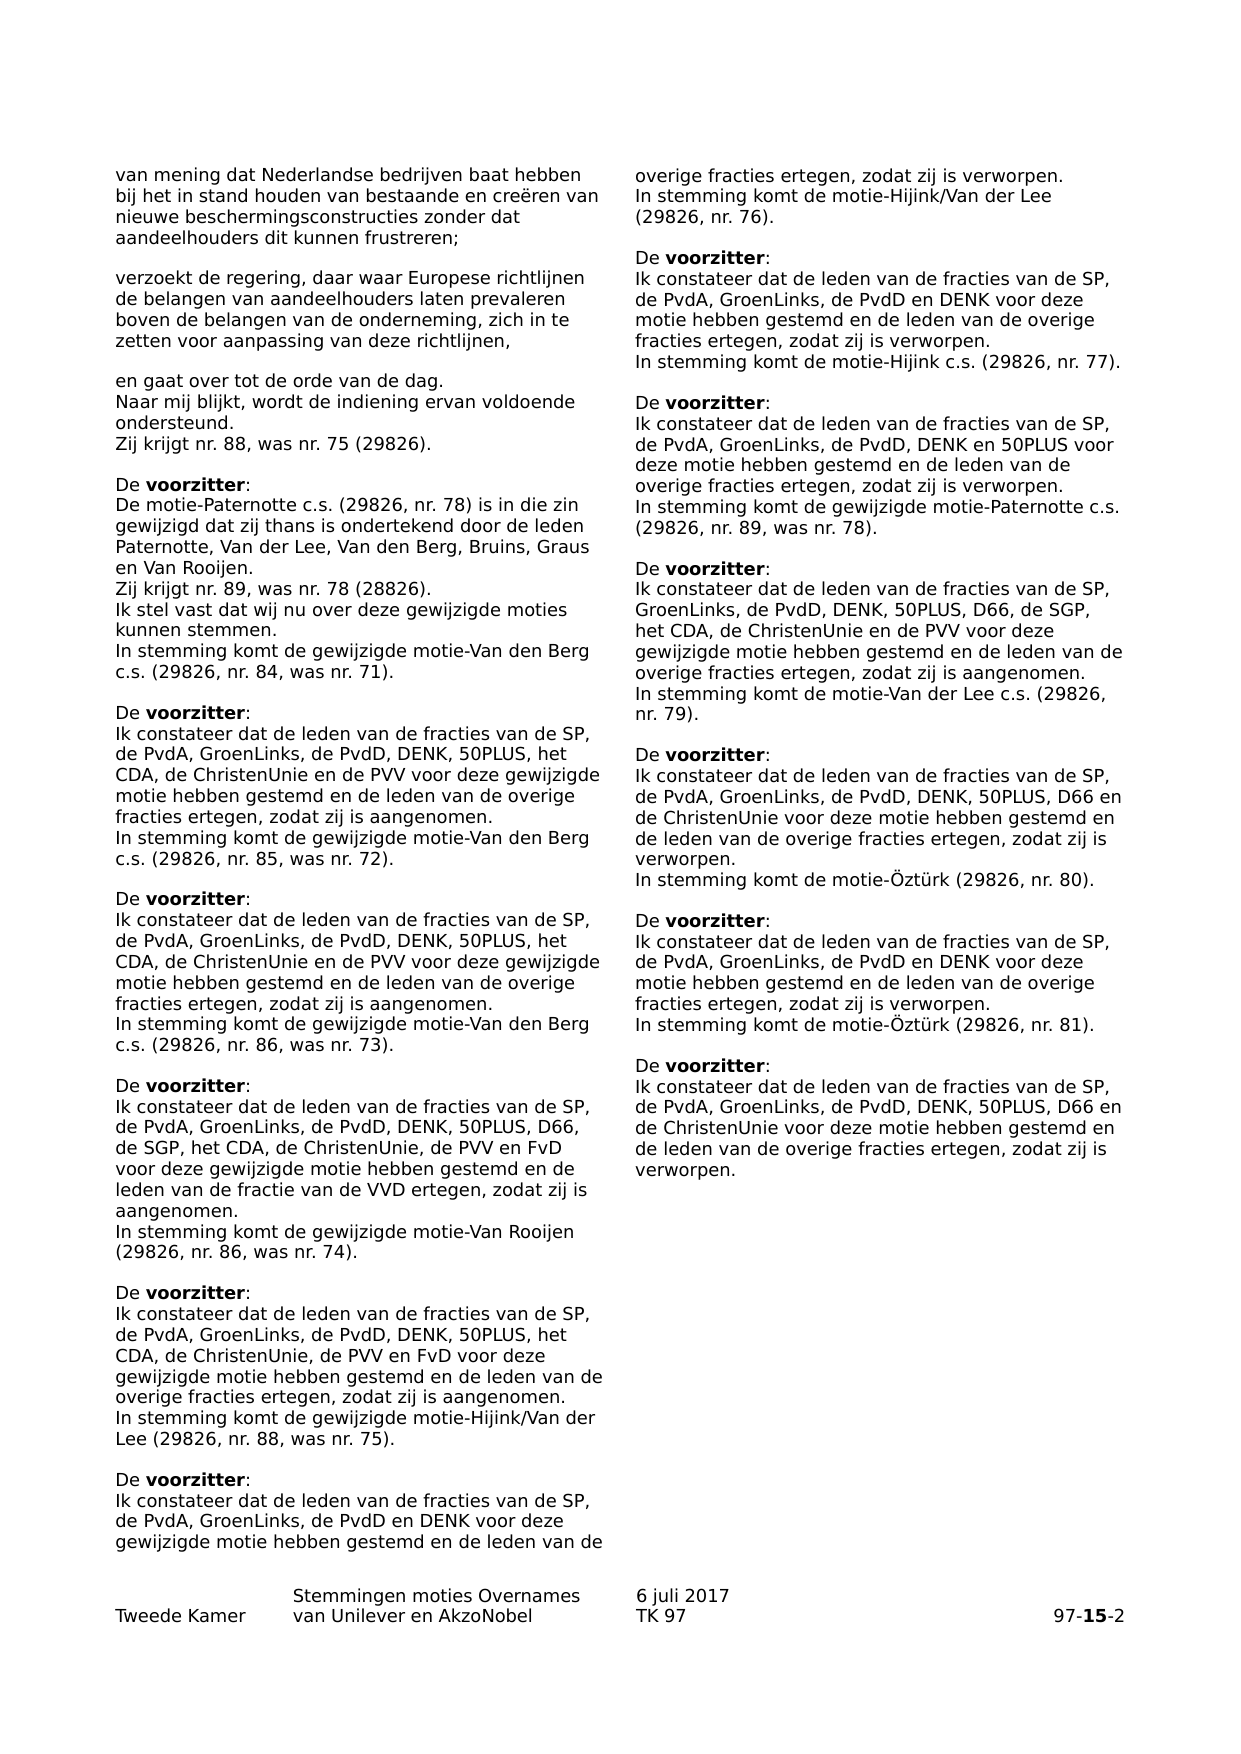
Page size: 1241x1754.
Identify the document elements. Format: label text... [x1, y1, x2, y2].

text verzoekt de regering, daar waar Europese richtlijnen de belangen van aandeelhouders laten prevaleren boven de belangen van de onderneming, zich in te zetten voor aanpassing van deze richtlijnen, [115, 268, 605, 351]
text van mening dat Nederlandse bedrijven baat hebben bij het in stand houden van bestaande en creëren van nieuwe beschermingsconstructies zonder dat aandeelhouders dit kunnen frustreren; [115, 165, 605, 248]
text De voorzitter: [635, 1056, 1125, 1076]
text In stemming komt de gewijzigde motie-Van Rooijen (29826, nr. 86, was nr. 74). [115, 1221, 605, 1263]
text In stemming komt de gewijzigde motie-Hijink/Van der Lee (29826, nr. 88, was nr. 75). [115, 1408, 605, 1450]
text De voorzitter: [635, 248, 1125, 268]
text overige fracties ertegen, zodat zij is verworpen. [635, 165, 1125, 186]
text De motie-Paternotte c.s. (29826, nr. 78) is in die zin gewijzigd dat zij thans is ondertekend door de leden Paternotte, Van der Lee, Van den Berg, Bruins, Graus en Van Rooijen. [115, 495, 605, 578]
text De voorzitter: [635, 745, 1125, 766]
text De voorzitter: [635, 558, 1125, 579]
text Ik stel vast dat wij nu over deze gewijzigde moties kunnen stemmen. [115, 599, 605, 641]
text Ik constateer dat de leden van de fracties van de SP, de PvdA, GroenLinks, de PvdD, DENK, 50PLUS, het CDA, de ChristenUnie, de PVV en FvD voor deze gewijzigde motie hebben gestemd en de leden van de overige fracties ertegen, zodat zij is aangenomen. [115, 1304, 605, 1408]
text Ik constateer dat de leden van de fracties van de SP, de PvdA, GroenLinks, de PvdD, DENK, 50PLUS, D66, de SGP, het CDA, de ChristenUnie, de PVV en FvD voor deze gewijzigde motie hebben gestemd en de leden van de fractie van de VVD ertegen, zodat zij is aangenomen. [115, 1096, 605, 1221]
text De voorzitter: [635, 911, 1125, 931]
text De voorzitter: [115, 703, 605, 723]
text In stemming komt de motie-Van der Lee c.s. (29826, nr. 79). [635, 683, 1125, 725]
text Ik constateer dat de leden van de fracties van de SP, de PvdA, GroenLinks, de PvdD, DENK, 50PLUS, het CDA, de ChristenUnie en de PVV voor deze gewijzigde motie hebben gestemd en de leden van de overige fracties ertegen, zodat zij is aangenomen. [115, 910, 605, 1014]
text Ik constateer dat de leden van de fracties van de SP, de PvdA, GroenLinks, de PvdD, DENK, 50PLUS, D66 en de ChristenUnie voor deze motie hebben gestemd en de leden van de overige fracties ertegen, zodat zij is verworpen. [635, 1076, 1125, 1181]
text Ik constateer dat de leden van de fracties van de SP, de PvdA, GroenLinks, de PvdD, DENK, 50PLUS, D66 en de ChristenUnie voor deze motie hebben gestemd en de leden van de overige fracties ertegen, zodat zij is verworpen. [635, 766, 1125, 870]
text Naar mij blijkt, wordt de indiening ervan voldoende ondersteund. [115, 392, 605, 433]
text Ik constateer dat de leden van de fracties van de SP, GroenLinks, de PvdD, DENK, 50PLUS, D66, de SGP, het CDA, de ChristenUnie en de PVV voor deze gewijzigde motie hebben gestemd en de leden van de overige fracties ertegen, zodat zij is aangenomen. [635, 579, 1125, 683]
text In stemming komt de motie-Öztürk (29826, nr. 81). [635, 1015, 1125, 1036]
text De voorzitter: [635, 393, 1125, 413]
text De voorzitter: [115, 1470, 605, 1490]
text Ik constateer dat de leden van de fracties van de SP, de PvdA, GroenLinks, de PvdD en DENK voor deze motie hebben gestemd en de leden van de overige fracties ertegen, zodat zij is verworpen. [635, 268, 1125, 352]
text Zij krijgt nr. 88, was nr. 75 (29826). [115, 433, 605, 454]
text Ik constateer dat de leden van de fracties van de SP, de PvdA, GroenLinks, de PvdD, DENK en 50PLUS voor deze motie hebben gestemd en de leden van de overige fracties ertegen, zodat zij is verworpen. [635, 413, 1125, 497]
text In stemming komt de motie-Hijink/Van der Lee (29826, nr. 76). [635, 186, 1125, 228]
text In stemming komt de gewijzigde motie-Van den Berg c.s. (29826, nr. 86, was nr. 73). [115, 1014, 605, 1056]
text In stemming komt de gewijzigde motie-Van den Berg c.s. (29826, nr. 85, was nr. 72). [115, 827, 605, 869]
text Ik constateer dat de leden van de fracties van de SP, de PvdA, GroenLinks, de PvdD, DENK, 50PLUS, het CDA, de ChristenUnie en de PVV voor deze gewijzigde motie hebben gestemd en de leden van de overige fracties ertegen, zodat zij is aangenomen. [115, 723, 605, 827]
text De voorzitter: [115, 1283, 605, 1304]
text In stemming komt de gewijzigde motie-Paternotte c.s. (29826, nr. 89, was nr. 78). [635, 497, 1125, 538]
text en gaat over tot de orde van de dag. [115, 371, 605, 392]
text De voorzitter: [115, 474, 605, 495]
text Ik constateer dat de leden van de fracties van de SP, de PvdA, GroenLinks, de PvdD en DENK voor deze gewijzigde motie hebben gestemd en de leden van de [115, 1490, 605, 1553]
text In stemming komt de gewijzigde motie-Van den Berg c.s. (29826, nr. 84, was nr. 71). [115, 641, 605, 683]
text Zij krijgt nr. 89, was nr. 78 (28826). [115, 578, 605, 599]
text In stemming komt de motie-Hijink c.s. (29826, nr. 77). [635, 352, 1125, 373]
text De voorzitter: [115, 1076, 605, 1096]
text De voorzitter: [115, 889, 605, 910]
text In stemming komt de motie-Öztürk (29826, nr. 80). [635, 870, 1125, 891]
text Ik constateer dat de leden van de fracties van de SP, de PvdA, GroenLinks, de PvdD en DENK voor deze motie hebben gestemd en de leden van de overige fracties ertegen, zodat zij is verworpen. [635, 931, 1125, 1015]
